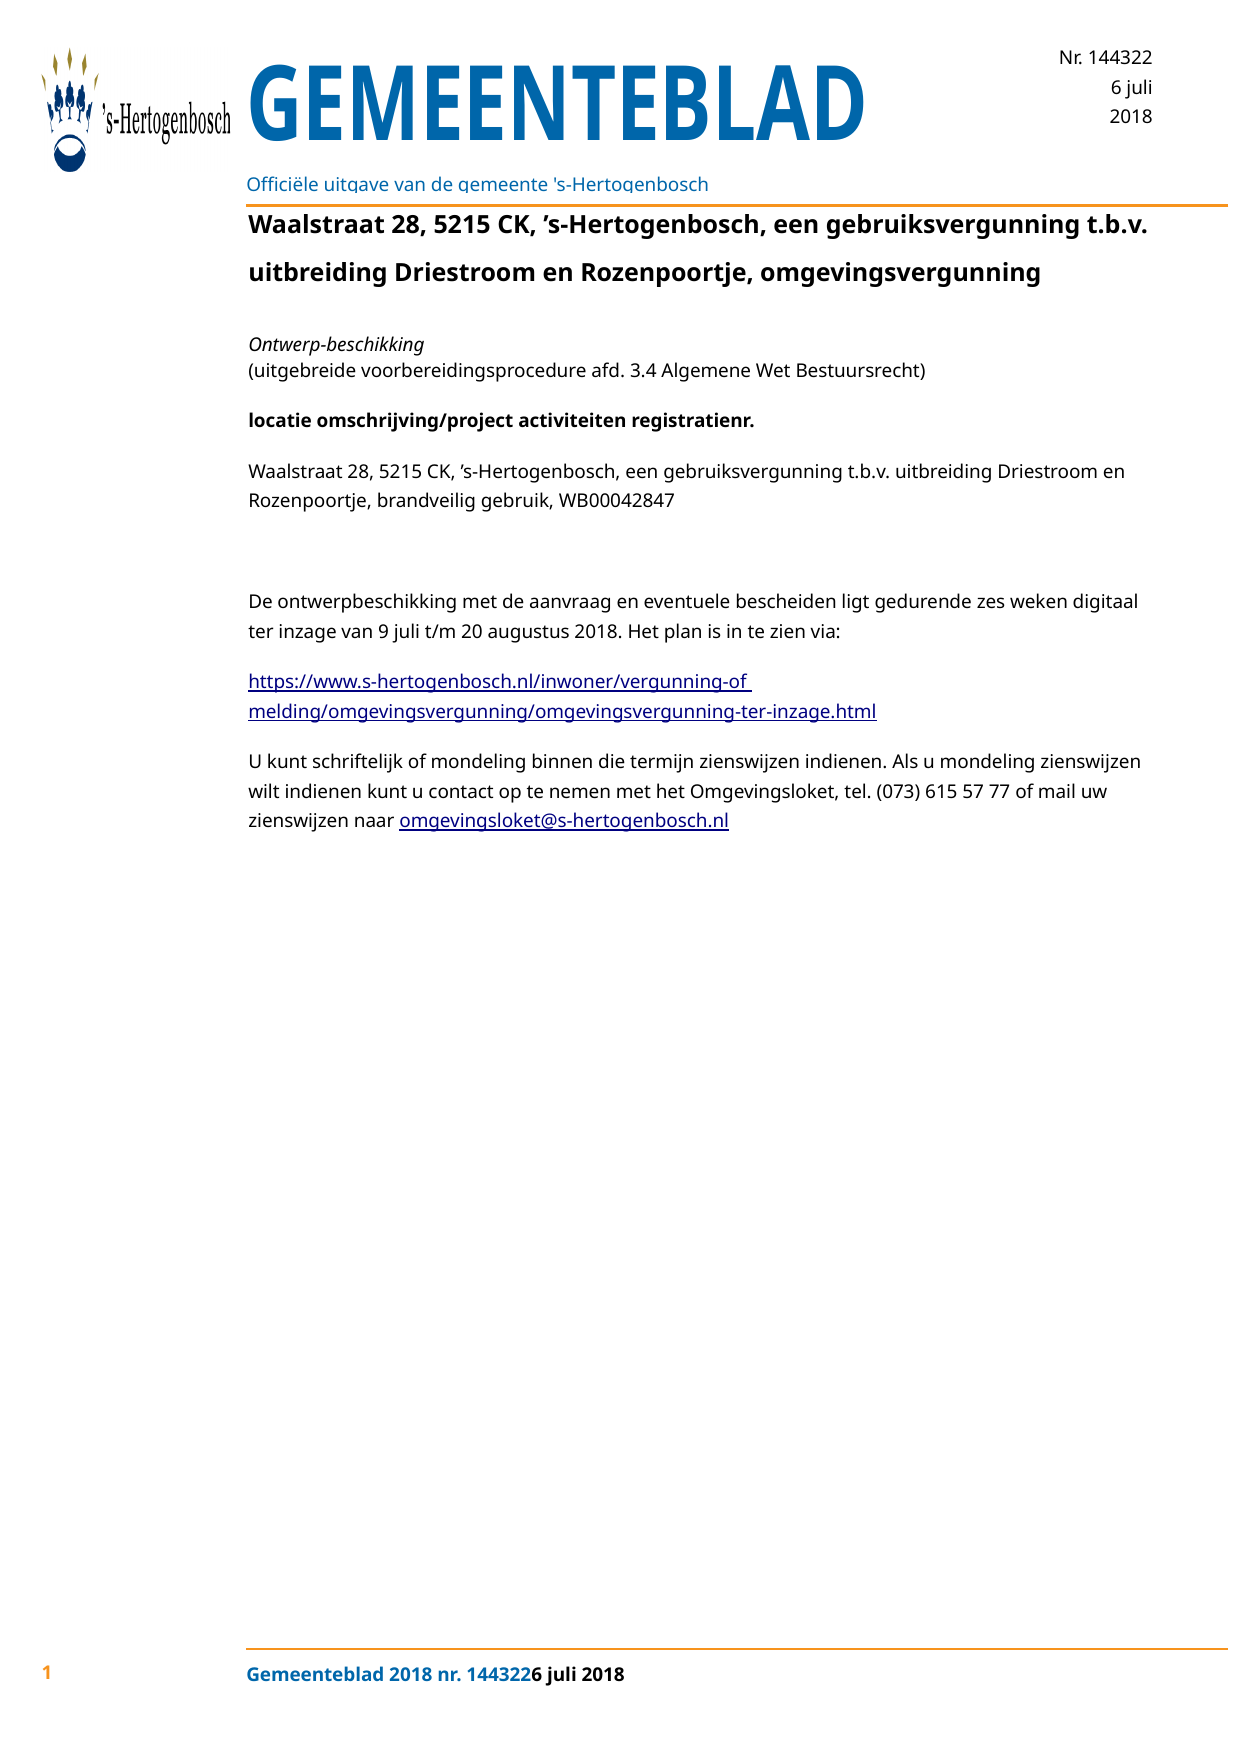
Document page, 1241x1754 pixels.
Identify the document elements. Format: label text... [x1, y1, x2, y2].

text Ontwerp-beschikking [248, 331, 1152, 357]
text Waalstraat 28, 5215 CK, ’s-Hertogenbosch, een gebruiksvergunning t.b.v. uitbreiding Driestroom en Rozenpoortje, brandveilig gebruik, WB00042847 [248, 458, 1152, 513]
text U kunt schriftelijk of mondeling binnen die termijn zienswijzen indienen. Als u mondeling zienswijzen wilt indienen kunt u contact op te nemen met het Omgevingsloket, tel. (073) 615 57 77 of mail uw zienswijzen naar omgevingsloket@s-hertogenbosch.nl [248, 748, 1152, 833]
text https://www.s-hertogenbosch.nl/inwoner/vergunning-of melding/omgevingsvergunning/omgevingsvergunning-ter-inzage.html [248, 668, 1152, 724]
text (uitgebreide voorbereidingsprocedure afd. 3.4 Algemene Wet Bestuursrecht) [248, 357, 1152, 383]
text De ontwerpbeschikking met de aanvraag en eventuele bescheiden ligt gedurende zes weken digitaal ter inzage van 9 juli t/m 20 augustus 2018. Het plan is in te zien via: [248, 588, 1152, 644]
text Waalstraat 28, 5215 CK, ’s-Hertogenbosch, een gebruiksvergunning t.b.v. uitbreiding Driestroom en Rozenpoortje, omgevingsvergunning [248, 207, 1152, 288]
picture [41, 47, 231, 172]
text locatie omschrijving/project activiteiten registratienr. [248, 408, 1152, 433]
